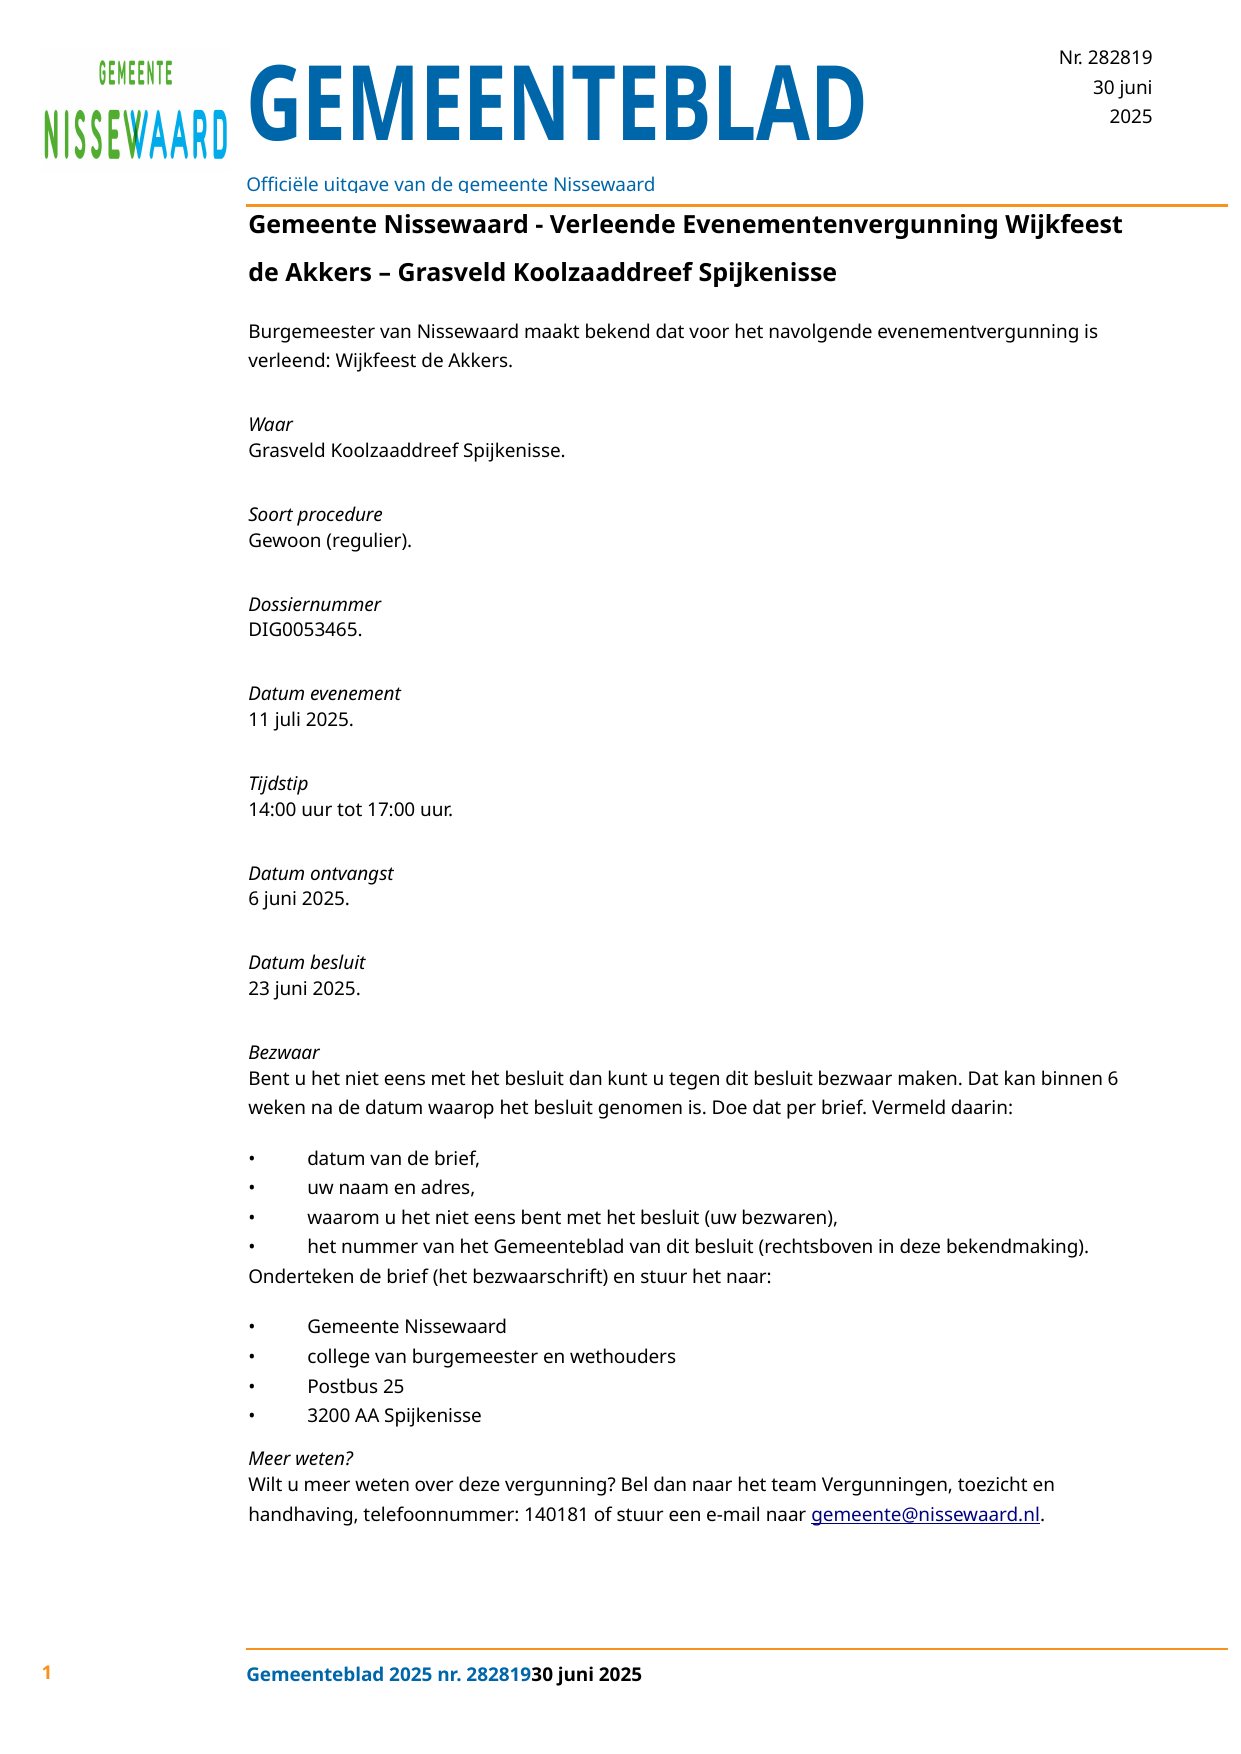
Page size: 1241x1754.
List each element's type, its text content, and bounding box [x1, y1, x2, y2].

list waarom u het niet eens bent met het besluit (uw bezwaren), [248, 1204, 1152, 1230]
list Postbus 25 [248, 1373, 1152, 1399]
list college van burgemeester en wethouders [248, 1343, 1152, 1369]
list uw naam en adres, [248, 1174, 1152, 1200]
text 23 juni 2025. [248, 975, 1152, 1001]
text Wilt u meer weten over deze vergunning? Bel dan naar het team Vergunningen, toezicht en handhaving, telefoonnummer: 140181 of stuur een e-mail naar gemeente@nissewaard.nl. [248, 1471, 1152, 1527]
text DIG0053465. [248, 617, 1152, 642]
list het nummer van het Gemeenteblad van dit besluit (rechtsboven in deze bekendmaking). [248, 1234, 1152, 1259]
text Burgemeester van Nissewaard maakt bekend dat voor het navolgende evenementvergunning is verleend: Wijkfeest de Akkers. [248, 318, 1152, 373]
text Datum ontvangst [248, 860, 1152, 886]
text 6 juni 2025. [248, 886, 1152, 911]
list datum van de brief, [248, 1145, 1152, 1171]
text Gewoon (regulier). [248, 527, 1152, 553]
text Tijdstip [248, 770, 1152, 796]
text Bent u het niet eens met het besluit dan kunt u tegen dit besluit bezwaar maken. Dat kan binnen 6 weken na de datum waarop het besluit genomen is. Doe dat per brief. Vermeld daarin: [248, 1065, 1152, 1120]
text Onderteken de brief (het bezwaarschrift) en stuur het naar: [248, 1263, 1152, 1289]
text Datum besluit [248, 949, 1152, 975]
text Dossiernummer [248, 591, 1152, 617]
text Datum evenement [248, 681, 1152, 706]
text Grasveld Koolzaaddreef Spijkenisse. [248, 437, 1152, 463]
list Gemeente Nissewaard [248, 1314, 1152, 1339]
text 14:00 uur tot 17:00 uur. [248, 796, 1152, 822]
text Waar [248, 411, 1152, 437]
picture [41, 47, 231, 172]
text Meer weten? [248, 1446, 1152, 1471]
text Gemeente Nissewaard - Verleende Evenementenvergunning Wijkfeest de Akkers – Grasveld Koolzaaddreef Spijkenisse [248, 207, 1152, 288]
text Bezwaar [248, 1039, 1152, 1065]
text 11 juli 2025. [248, 706, 1152, 732]
text Soort procedure [248, 501, 1152, 527]
list 3200 AA Spijkenisse [248, 1402, 1152, 1428]
